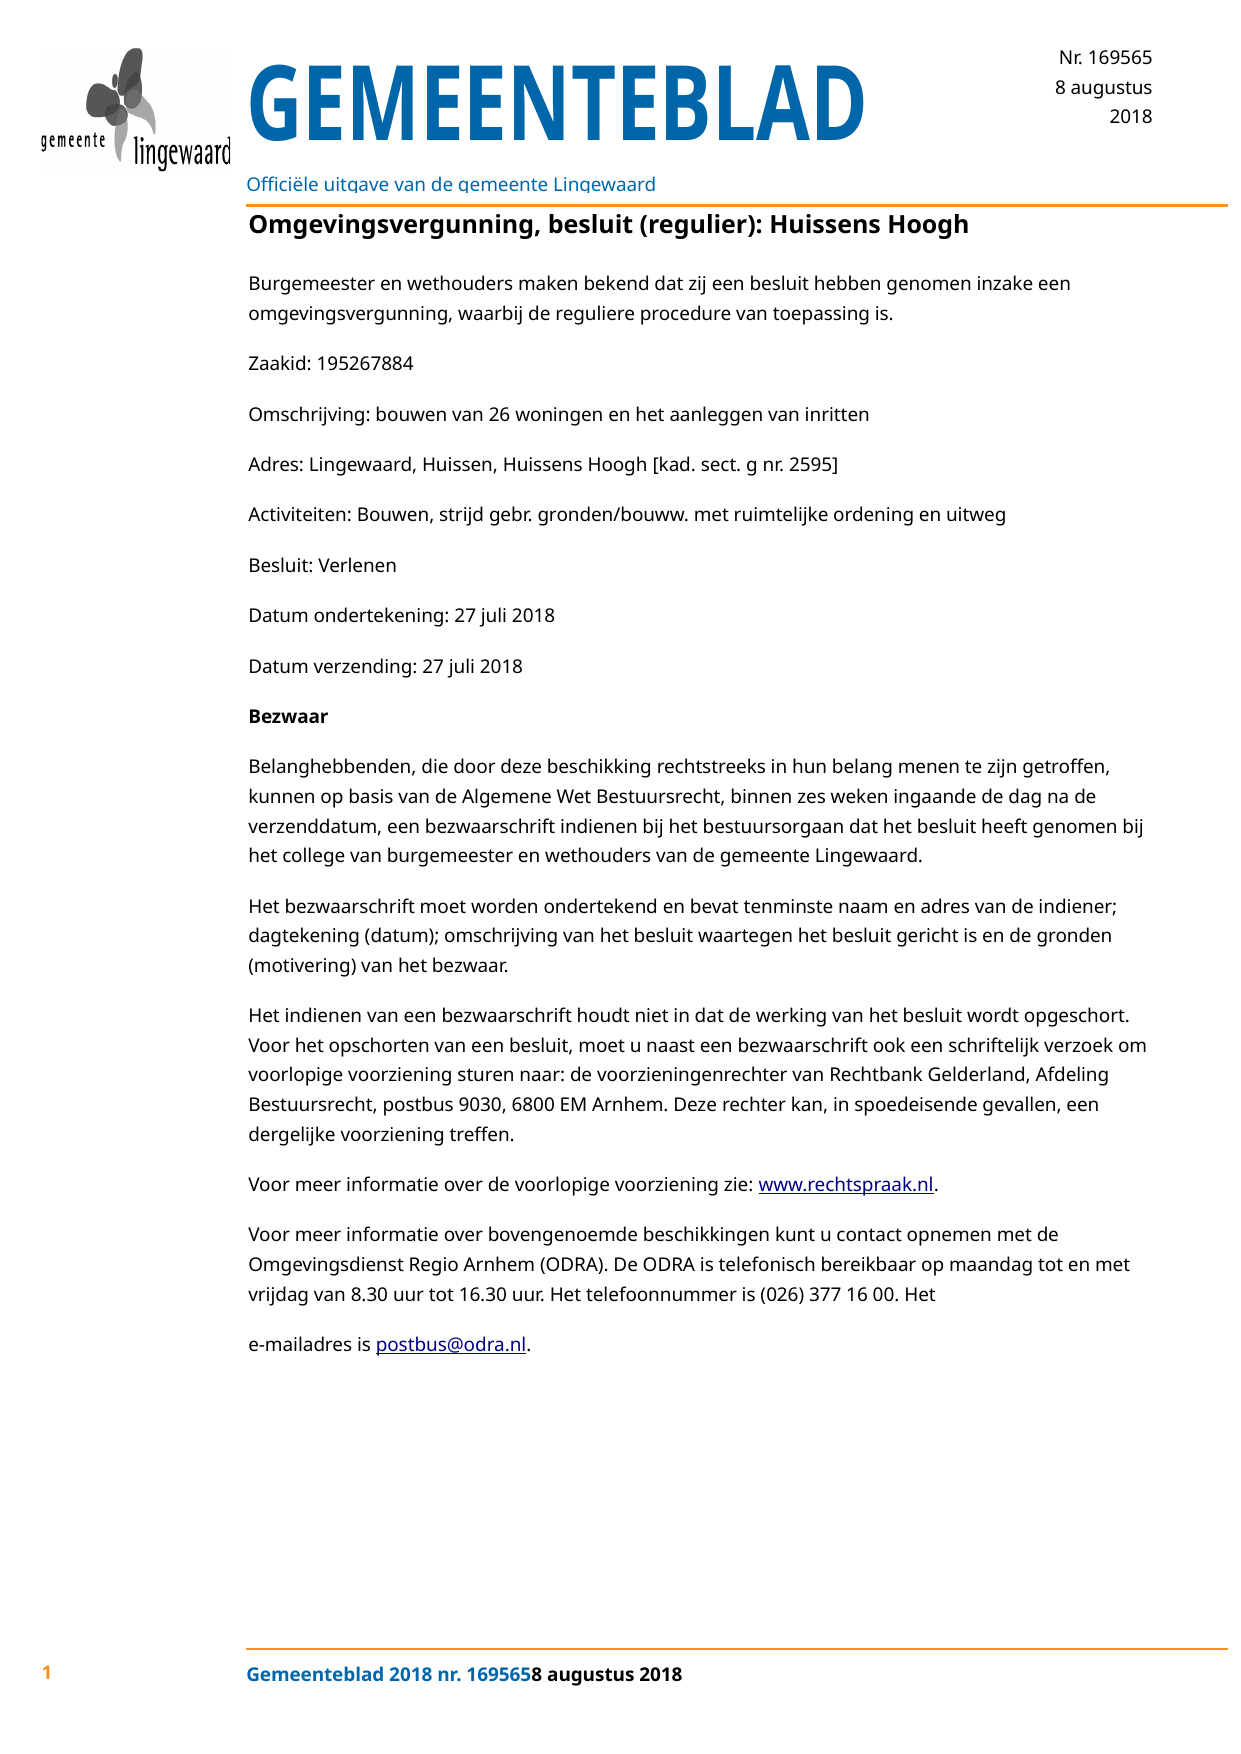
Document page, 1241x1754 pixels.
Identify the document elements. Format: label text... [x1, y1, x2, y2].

text Burgemeester en wethouders maken bekend dat zij een besluit hebben genomen inzake een omgevingsvergunning, waarbij de reguliere procedure van toepassing is. [248, 270, 1152, 326]
text Besluit: Verlenen [248, 552, 1152, 578]
text Omgevingsvergunning, besluit (regulier): Huissens Hoogh [248, 207, 1152, 241]
text Activiteiten: Bouwen, strijd gebr. gronden/bouww. met ruimtelijke ordening en uitweg [248, 502, 1152, 527]
text Het bezwaarschrift moet worden ondertekend en bevat tenminste naam en adres van de indiener; dagtekening (datum); omschrijving van het besluit waartegen het besluit gericht is en de gronden (motivering) van het bezwaar. [248, 893, 1152, 978]
text Zaakid: 195267884 [248, 350, 1152, 376]
text Datum verzending: 27 juli 2018 [248, 653, 1152, 678]
text Voor meer informatie over de voorlopige voorziening zie: www.rechtspraak.nl. [248, 1171, 1152, 1197]
text Omschrijving: bouwen van 26 woningen en het aanleggen van inritten [248, 401, 1152, 426]
text Adres: Lingewaard, Huissen, Huissens Hoogh [kad. sect. g nr. 2595] [248, 451, 1152, 477]
text Het indienen van een bezwaarschrift houdt niet in dat de werking van het besluit wordt opgeschort. Voor het opschorten van een besluit, moet u naast een bezwaarschrift ook een schriftelijk verzoek om voorlopige voorziening sturen naar: de voorzieningenrechter van Rechtbank Gelderland, Afdeling Bestuursrecht, postbus 9030, 6800 EM Arnhem. Deze rechter kan, in spoedeisende gevallen, een dergelijke voorziening treffen. [248, 1002, 1152, 1146]
picture [41, 47, 231, 172]
text Bezwaar [248, 703, 1152, 729]
text Belanghebbenden, die door deze beschikking rechtstreeks in hun belang menen te zijn getroffen, kunnen op basis van de Algemene Wet Bestuursrecht, binnen zes weken ingaande de dag na de verzenddatum, een bezwaarschrift indienen bij het bestuursorgaan dat het besluit heeft genomen bij het college van burgemeester en wethouders van de gemeente Lingewaard. [248, 754, 1152, 868]
text Datum ondertekening: 27 juli 2018 [248, 602, 1152, 628]
text Voor meer informatie over bovengenoemde beschikkingen kunt u contact opnemen met de Omgevingsdienst Regio Arnhem (ODRA). De ODRA is telefonisch bereikbaar op maandag tot en met vrijdag van 8.30 uur tot 16.30 uur. Het telefoonnummer is (026) 377 16 00. Het [248, 1222, 1152, 1306]
text e-mailadres is postbus@odra.nl. [248, 1331, 1152, 1357]
